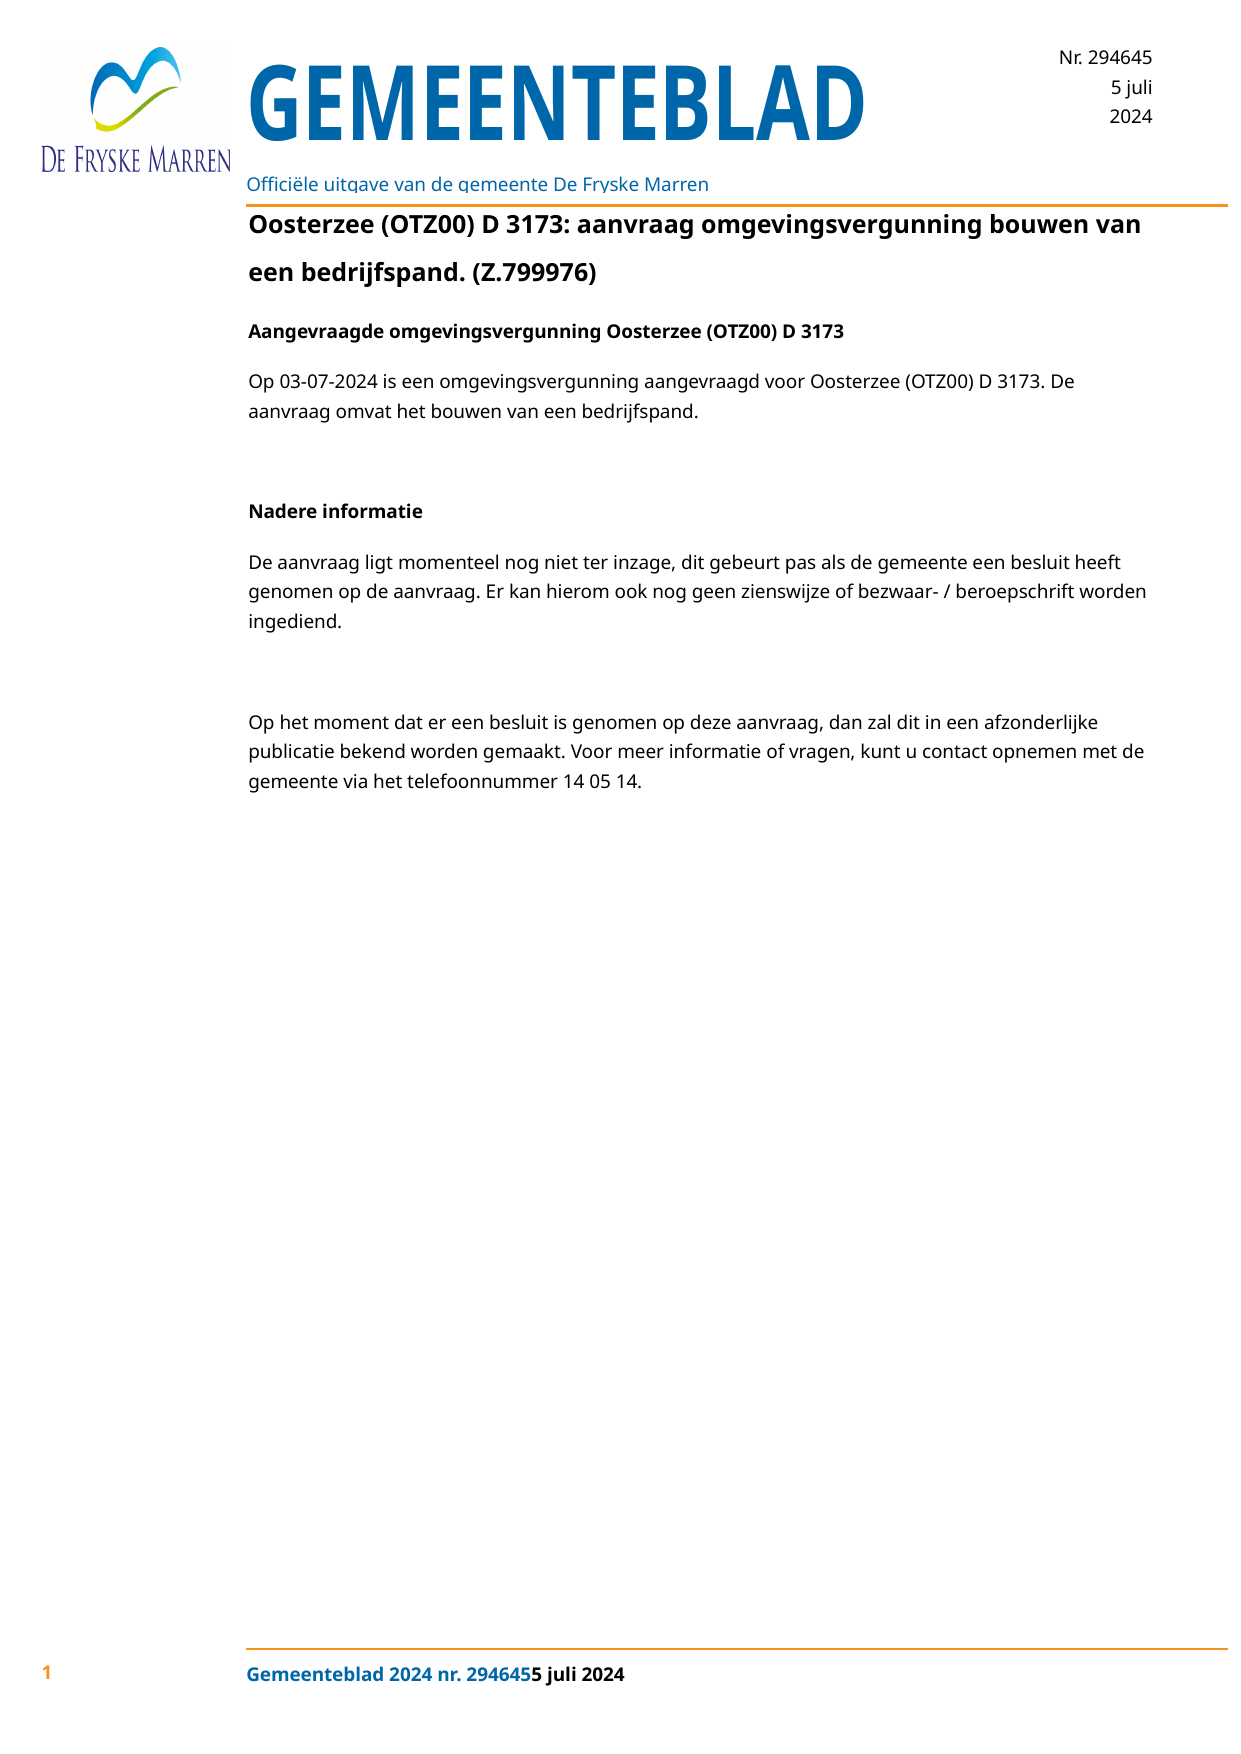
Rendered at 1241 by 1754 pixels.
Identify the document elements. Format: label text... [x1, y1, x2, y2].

text Op 03-07-2024 is een omgevingsvergunning aangevraagd voor Oosterzee (OTZ00) D 3173. De aanvraag omvat het bouwen van een bedrijfspand. [248, 368, 1152, 424]
text Op het moment dat er een besluit is genomen op deze aanvraag, dan zal dit in een afzonderlijke publicatie bekend worden gemaakt. Voor meer informatie of vragen, kunt u contact opnemen met de gemeente via het telefoonnummer 14 05 14. [248, 709, 1152, 794]
text Aangevraagde omgevingsvergunning Oosterzee (OTZ00) D 3173 [248, 318, 1152, 344]
text Nadere informatie [248, 499, 1152, 524]
text Oosterzee (OTZ00) D 3173: aanvraag omgevingsvergunning bouwen van een bedrijfspand. (Z.799976) [248, 207, 1152, 288]
text De aanvraag ligt momenteel nog niet ter inzage, dit gebeurt pas als de gemeente een besluit heeft genomen op de aanvraag. Er kan hierom ook nog geen zienswijze of bezwaar- / beroepschrift worden ingediend. [248, 549, 1152, 634]
picture [41, 47, 231, 172]
